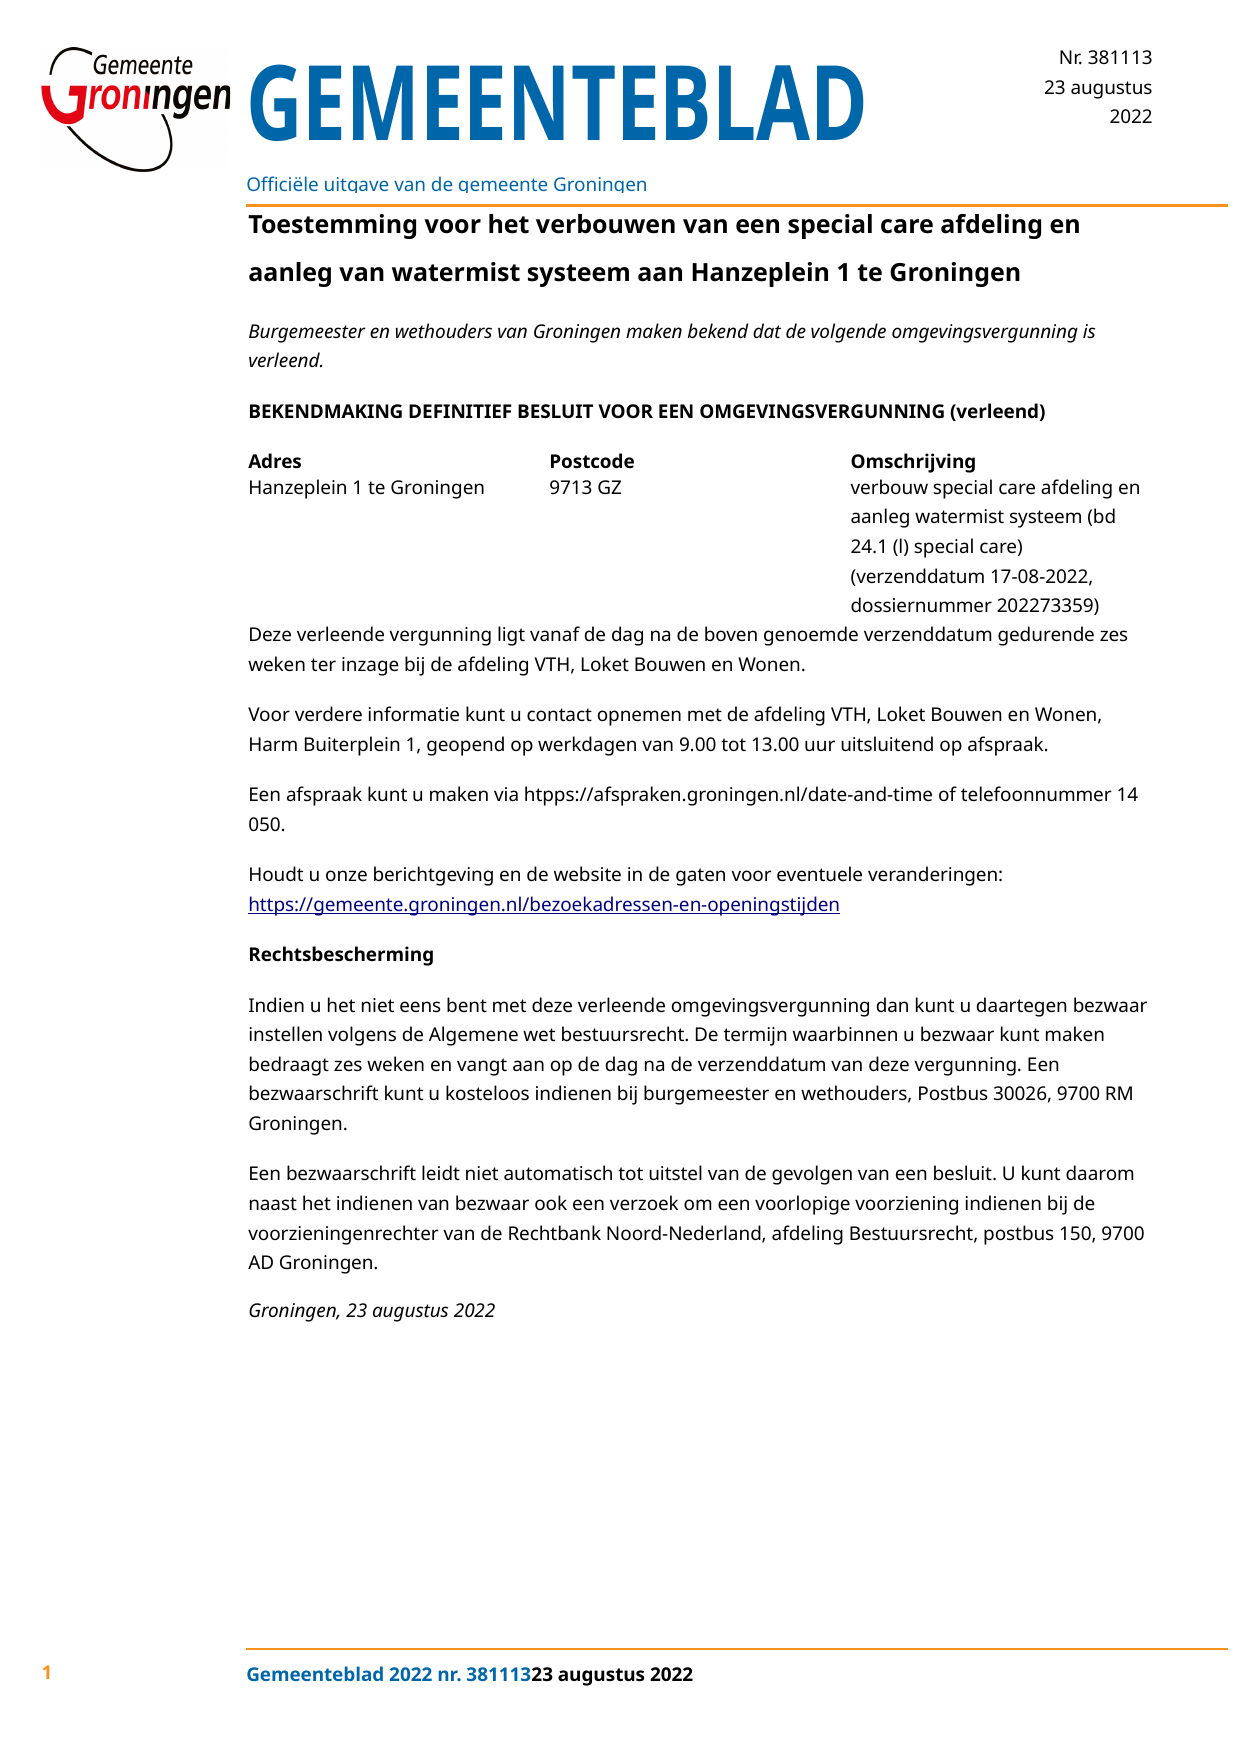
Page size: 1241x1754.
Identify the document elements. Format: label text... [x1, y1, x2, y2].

text Houdt u onze berichtgeving en de website in de gaten voor eventuele veranderingen: https://gemeente.groningen.nl/bezoekadressen-en-openingstijden [248, 861, 1152, 917]
table_header Omschrijving [850, 449, 1152, 474]
text Indien u het niet eens bent met deze verleende omgevingsvergunning dan kunt u daartegen bezwaar instellen volgens de Algemene wet bestuursrecht. De termijn waarbinnen u bezwaar kunt maken bedraagt zes weken en vangt aan op de dag na de verzenddatum van deze vergunning. Een bezwaarschrift kunt u kosteloos indienen bij burgemeester en wethouders, Postbus 30026, 9700 RM Groningen. [248, 992, 1152, 1136]
text Deze verleende vergunning ligt vanaf de dag na de boven genoemde verzenddatum gedurende zes weken ter inzage bij de afdeling VTH, Loket Bouwen en Wonen. [248, 621, 1152, 677]
table_cell 9713 GZ [549, 474, 850, 618]
text BEKENDMAKING DEFINITIEF BESLUIT VOOR EEN OMGEVINGSVERGUNNING (verleend) [248, 398, 1152, 424]
table_cell Hanzeplein 1 te Groningen [248, 474, 549, 618]
text Een afspraak kunt u maken via htpps://afspraken.groningen.nl/date-and-time of telefoonnummer 14 050. [248, 781, 1152, 837]
text Rechtsbescherming [248, 941, 1152, 967]
picture [41, 47, 231, 172]
text Toestemming voor het verbouwen van een special care afdeling en aanleg van watermist systeem aan Hanzeplein 1 te Groningen [248, 207, 1152, 288]
text Een bezwaarschrift leidt niet automatisch tot uitstel van de gevolgen van een besluit. U kunt daarom naast het indienen van bezwaar ook een verzoek om een voorlopige voorziening indienen bij de voorzieningenrechter van de Rechtbank Noord-Nederland, afdeling Bestuursrecht, postbus 150, 9700 AD Groningen. [248, 1161, 1152, 1275]
text Groningen, 23 augustus 2022 [248, 1297, 1152, 1323]
table_header Postcode [549, 449, 850, 474]
text Voor verdere informatie kunt u contact opnemen met de afdeling VTH, Loket Bouwen en Wonen, Harm Buiterplein 1, geopend op werkdagen van 9.00 tot 13.00 uur uitsluitend op afspraak. [248, 701, 1152, 757]
text Burgemeester en wethouders van Groningen maken bekend dat de volgende omgevingsvergunning is verleend. [248, 318, 1152, 373]
table_header Adres [248, 449, 549, 474]
table_cell verbouw special care afdeling en aanleg watermist systeem (bd 24.1 (l) special care) (verzenddatum 17-08-2022, dossiernummer 202273359) [850, 474, 1152, 618]
